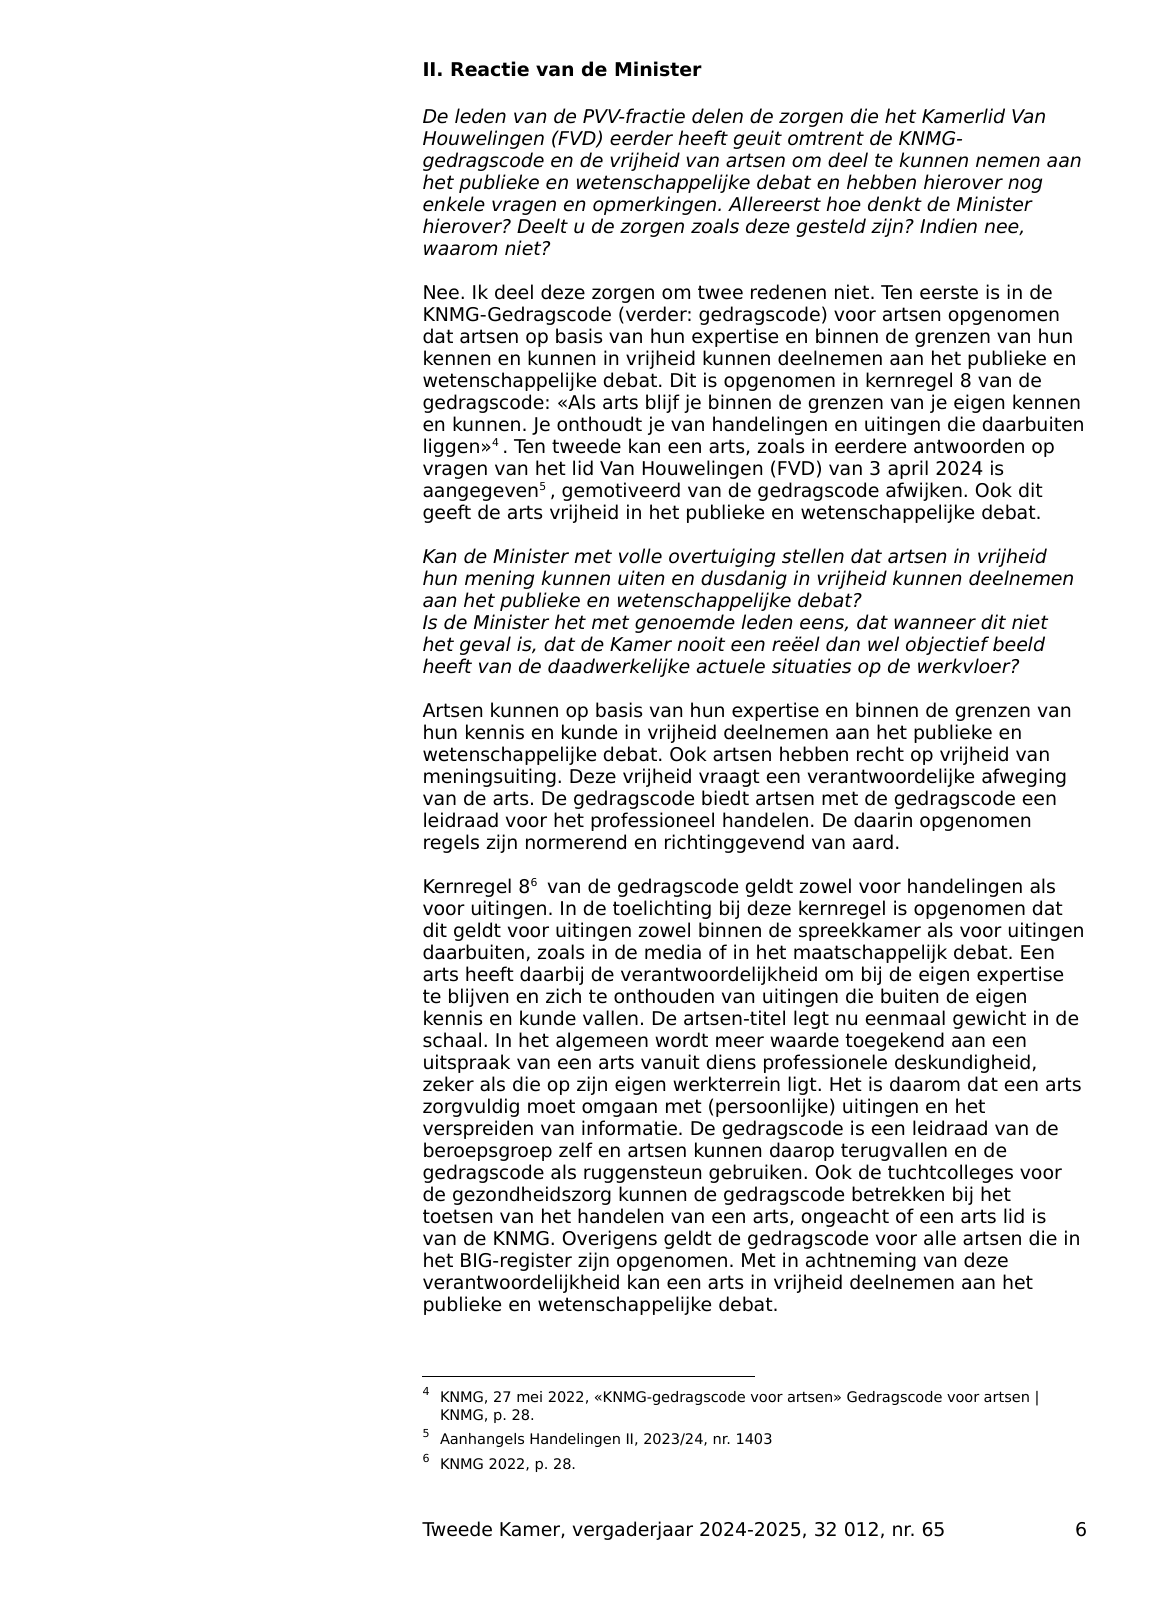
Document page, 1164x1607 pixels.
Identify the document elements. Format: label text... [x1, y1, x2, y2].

text Is de Minister het met genoemde leden eens, dat wanneer dit niet het geval is, dat de Kamer nooit een reëel dan wel objectief beeld heeft van de daadwerkelijke actuele situaties op de werkvloer? [422, 612, 1087, 678]
text Kernregel 8 van de gedragscode geldt zowel voor handelingen als voor uitingen. In de toelichting bij deze kernregel is opgenomen dat dit geldt voor uitingen zowel binnen de spreekkamer als voor uitingen daarbuiten, zoals in de media of in het maatschappelijk debat. Een arts heeft daarbij de verantwoordelijkheid om bij de eigen expertise te blijven en zich te onthouden van uitingen die buiten de eigen kennis en kunde vallen. De artsen-titel legt nu eenmaal gewicht in de schaal. In het algemeen wordt meer waarde toegekend aan een uitspraak van een arts vanuit diens professionele deskundigheid, zeker als die op zijn eigen werkterrein ligt. Het is daarom dat een arts zorgvuldig moet omgaan met (persoonlijke) uitingen en het verspreiden van informatie. De gedragscode is een leidraad van de beroepsgroep zelf en artsen kunnen daarop terugvallen en de gedragscode als ruggensteun gebruiken. Ook de tuchtcolleges voor de gezondheidszorg kunnen de gedragscode betrekken bij het toetsen van het handelen van een arts, ongeacht of een arts lid is van de KNMG. Overigens geldt de gedragscode voor alle artsen die in het BIG-register zijn opgenomen. Met in achtneming van deze verantwoordelijkheid kan een arts in vrijheid deelnemen aan het publieke en wetenschappelijke debat. [422, 876, 1087, 1316]
text Aanhangels Handelingen II, 2023/24, nr. 1403 [422, 1427, 1087, 1449]
text De leden van de PVV-fractie delen de zorgen die het Kamerlid Van Houwelingen (FVD) eerder heeft geuit omtrent de KNMG-gedragscode en de vrijheid van artsen om deel te kunnen nemen aan het publieke en wetenschappelijke debat en hebben hierover nog enkele vragen en opmerkingen. Allereerst hoe denkt de Minister hierover? Deelt u de zorgen zoals deze gesteld zijn? Indien nee, waarom niet? [422, 106, 1087, 260]
text KNMG, 27 mei 2022, «KNMG-gedragscode voor artsen» Gedragscode voor artsen | KNMG, p. 28. [422, 1385, 1087, 1424]
text Artsen kunnen op basis van hun expertise en binnen de grenzen van hun kennis en kunde in vrijheid deelnemen aan het publieke en wetenschappelijke debat. Ook artsen hebben recht op vrijheid van meningsuiting. Deze vrijheid vraagt een verantwoordelijke afweging van de arts. De gedragscode biedt artsen met de gedragscode een leidraad voor het professioneel handelen. De daarin opgenomen regels zijn normerend en richtinggevend van aard. [422, 700, 1087, 854]
text KNMG 2022, p. 28. [422, 1452, 1087, 1474]
text Nee. Ik deel deze zorgen om twee redenen niet. Ten eerste is in de KNMG-Gedragscode (verder: gedragscode) voor artsen opgenomen dat artsen op basis van hun expertise en binnen de grenzen van hun kennen en kunnen in vrijheid kunnen deelnemen aan het publieke en wetenschappelijke debat. Dit is opgenomen in kernregel 8 van de gedragscode: «Als arts blijf je binnen de grenzen van je eigen kennen en kunnen. Je onthoudt je van handelingen en uitingen die daarbuiten liggen». Ten tweede kan een arts, zoals in eerdere antwoorden op vragen van het lid Van Houwelingen (FVD) van 3 april 2024 is aangegeven, gemotiveerd van de gedragscode afwijken. Ook dit geeft de arts vrijheid in het publieke en wetenschappelijke debat. [422, 282, 1087, 524]
subtitle II. Reactie van de Minister [422, 59, 1087, 81]
text Kan de Minister met volle overtuiging stellen dat artsen in vrijheid hun mening kunnen uiten en dusdanig in vrijheid kunnen deelnemen aan het publieke en wetenschappelijke debat? [422, 546, 1087, 612]
